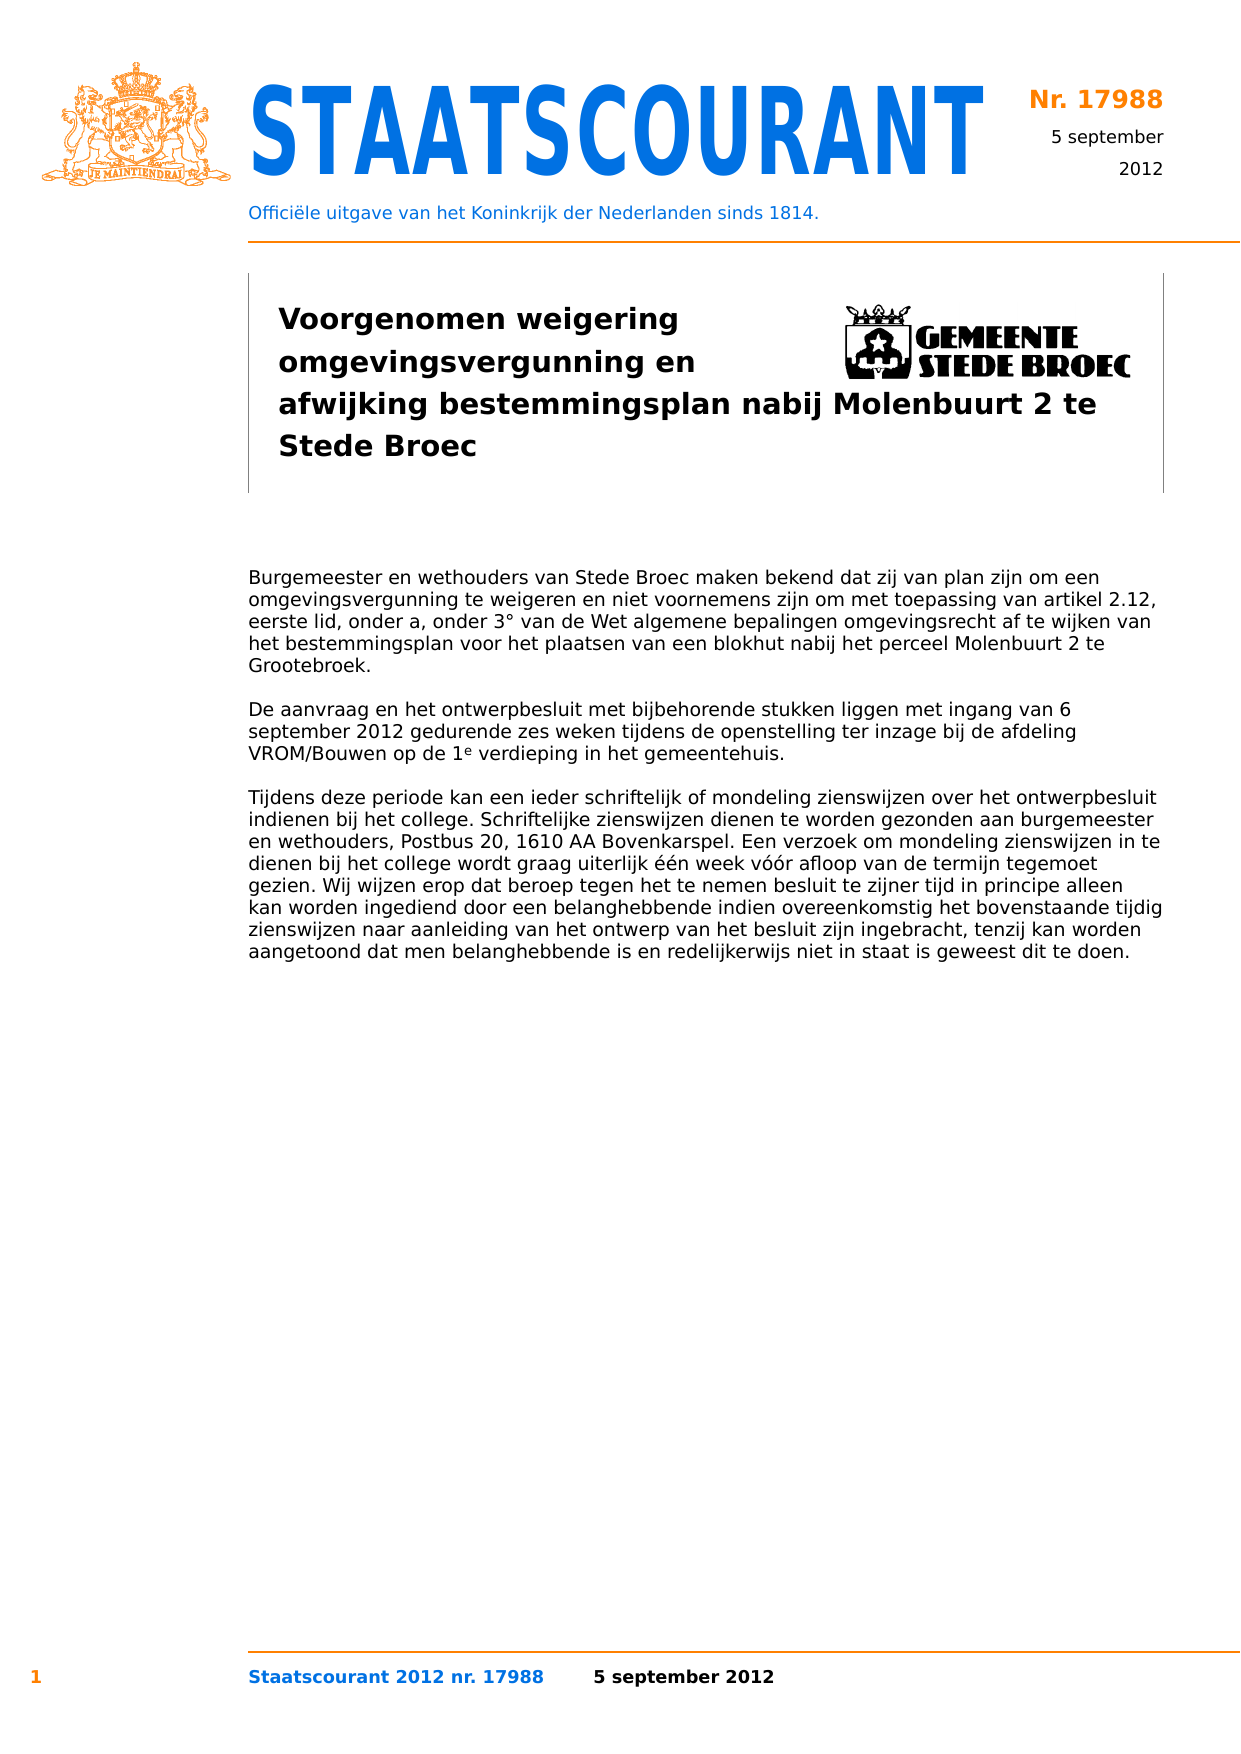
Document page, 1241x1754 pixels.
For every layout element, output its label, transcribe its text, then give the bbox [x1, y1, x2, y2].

table_cell 2012 [998, 153, 1240, 203]
picture [41, 62, 231, 186]
text De aanvraag en het ontwerpbesluit met bijbehorende stukken liggen met ingang van 6 september 2012 gedurende zes weken tijdens de openstelling ter inzage bij de afdeling VROM/Bouwen op de 1e verdieping in het gemeentehuis. [248, 699, 1163, 765]
picture [844, 302, 1134, 380]
subtitle Voorgenomen weigering omgevingsvergunning en afwijking bestemmingsplan nabij Molenbuurt 2 te Stede Broec [249, 273, 1163, 493]
text Burgemeester en wethouders van Stede Broec maken bekend dat zij van plan zijn om een omgevingsvergunning te weigeren en niet voornemens zijn om met toepassing van artikel 2.12, eerste lid, onder a, onder 3° van de Wet algemene bepalingen omgevingsrecht af te wijken van het bestemmingsplan voor het plaatsen van een blokhut nabij het perceel Molenbuurt 2 te Grootebroek. [248, 567, 1163, 677]
table_header Nr. 17988 [998, 62, 1240, 121]
table_cell Officiële uitgave van het Koninkrijk der Nederlanden sinds 1814. [248, 203, 1240, 241]
table_cell 5 september [998, 121, 1240, 153]
text Tijdens deze periode kan een ieder schriftelijk of mondeling zienswijzen over het ontwerpbesluit indienen bij het college. Schriftelijke zienswijzen dienen te worden gezonden aan burgemeester en wethouders, Postbus 20, 1610 AA Bovenkarspel. Een verzoek om mondeling zienswijzen in te dienen bij het college wordt graag uiterlijk één week vóór afloop van de termijn tegemoet gezien. Wij wijzen erop dat beroep tegen het te nemen besluit te zijner tijd in principe alleen kan worden ingediend door een belanghebbende indien overeenkomstig het bovenstaande tijdig zienswijzen naar aanleiding van het ontwerp van het besluit zijn ingebracht, tenzij kan worden aangetoond dat men belanghebbende is en redelijkerwijs niet in staat is geweest dit te doen. [248, 787, 1163, 962]
table_header [25, 62, 248, 241]
table_header STAATSCOURANT [248, 62, 998, 203]
